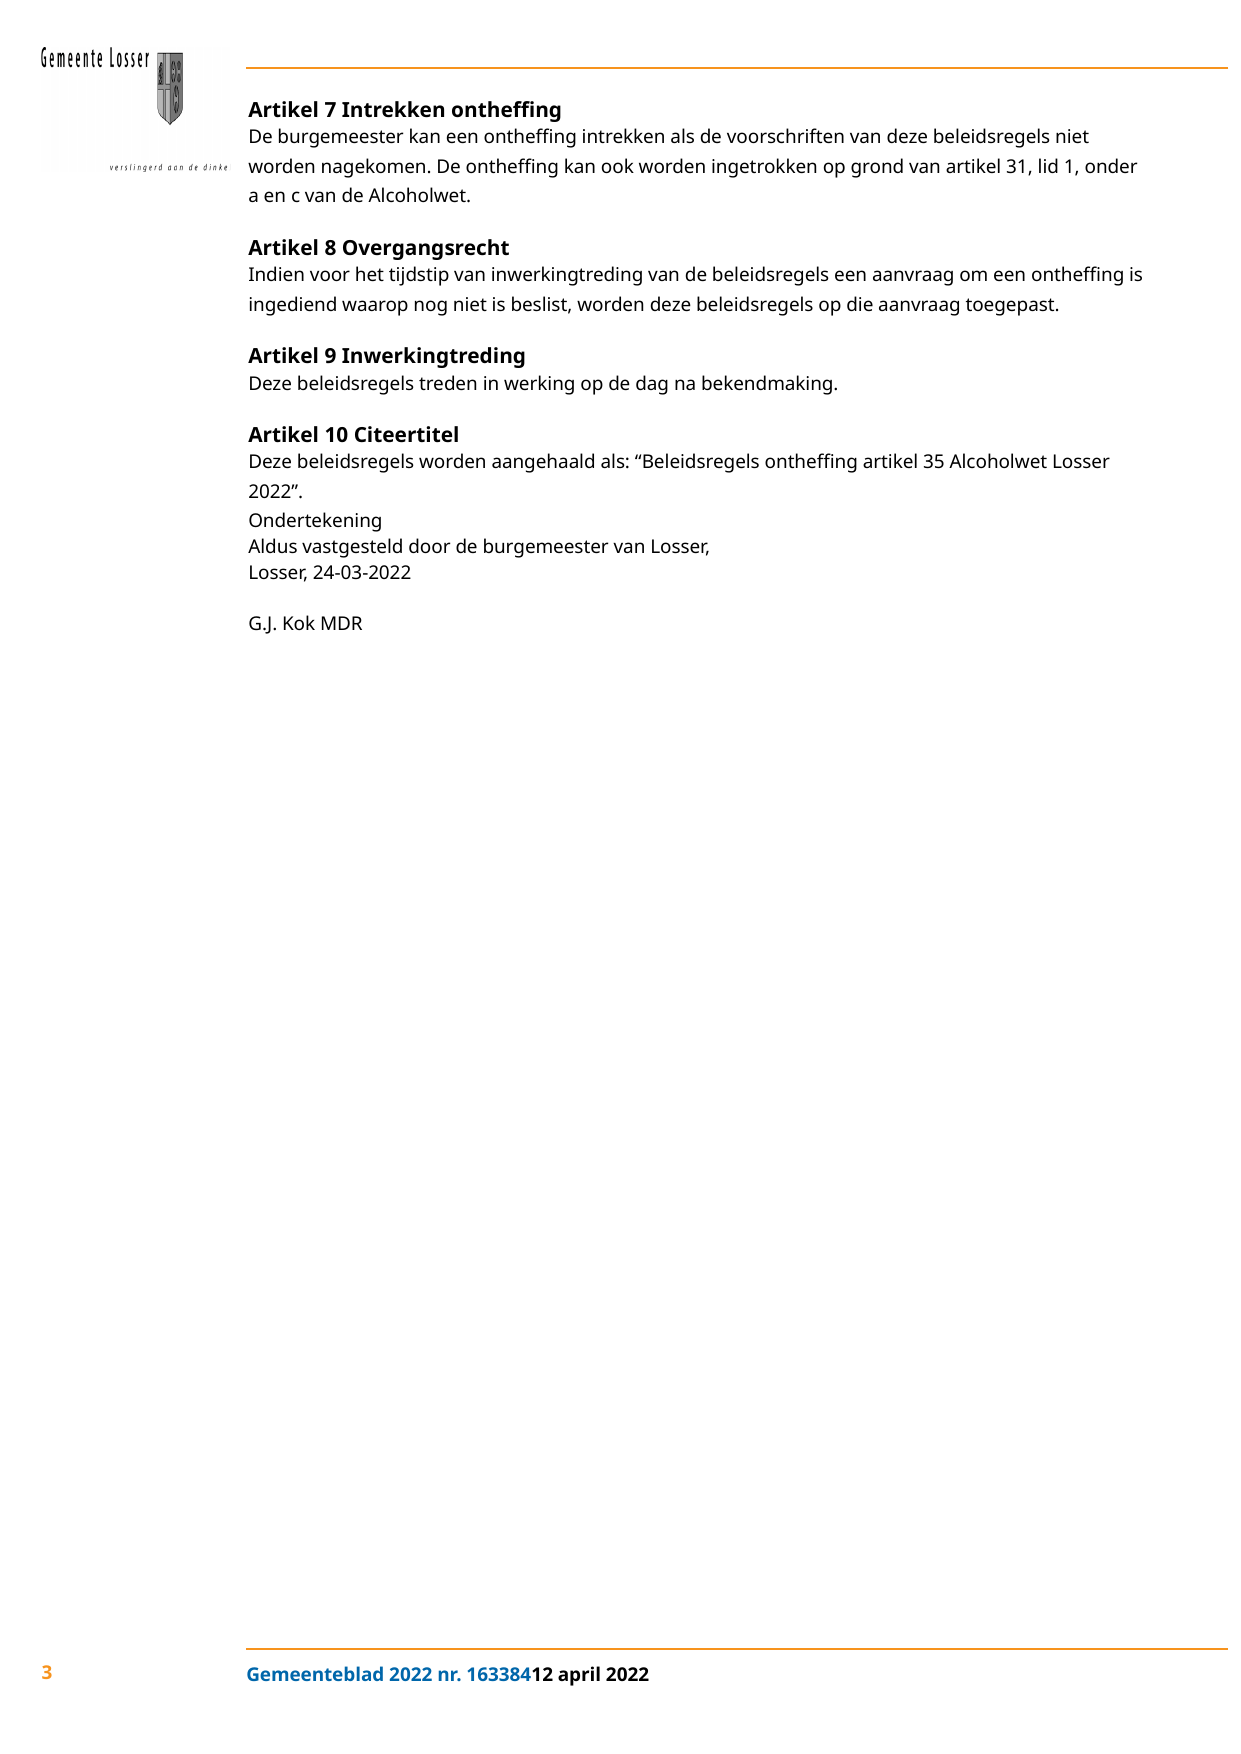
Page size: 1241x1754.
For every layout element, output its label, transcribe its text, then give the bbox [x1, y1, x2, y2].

text Ondertekening [248, 508, 1152, 533]
picture [41, 47, 231, 172]
text Losser, 24-03-2022 [248, 559, 1152, 585]
text Artikel 10 Citeertitel [248, 420, 1152, 448]
text Artikel 9 Inwerkingtreding [248, 341, 1152, 370]
text Aldus vastgesteld door de burgemeester van Losser, [248, 533, 1152, 559]
text Indien voor het tijdstip van inwerkingtreding van de beleidsregels een aanvraag om een ontheffing is ingediend waarop nog niet is beslist, worden deze beleidsregels op die aanvraag toegepast. [248, 261, 1152, 317]
text Deze beleidsregels treden in werking op de dag na bekendmaking. [248, 370, 1152, 395]
text G.J. Kok MDR [248, 611, 1152, 636]
text De burgemeester kan een ontheffing intrekken als de voorschriften van deze beleidsregels niet worden nagekomen. De ontheffing kan ook worden ingetrokken op grond van artikel 31, lid 1, onder a en c van de Alcoholwet. [248, 123, 1152, 208]
text Artikel 8 Overgangsrecht [248, 233, 1152, 261]
text Artikel 7 Intrekken ontheffing [248, 95, 1152, 123]
text Deze beleidsregels worden aangehaald als: “Beleidsregels ontheffing artikel 35 Alcoholwet Losser 2022”. [248, 448, 1152, 504]
